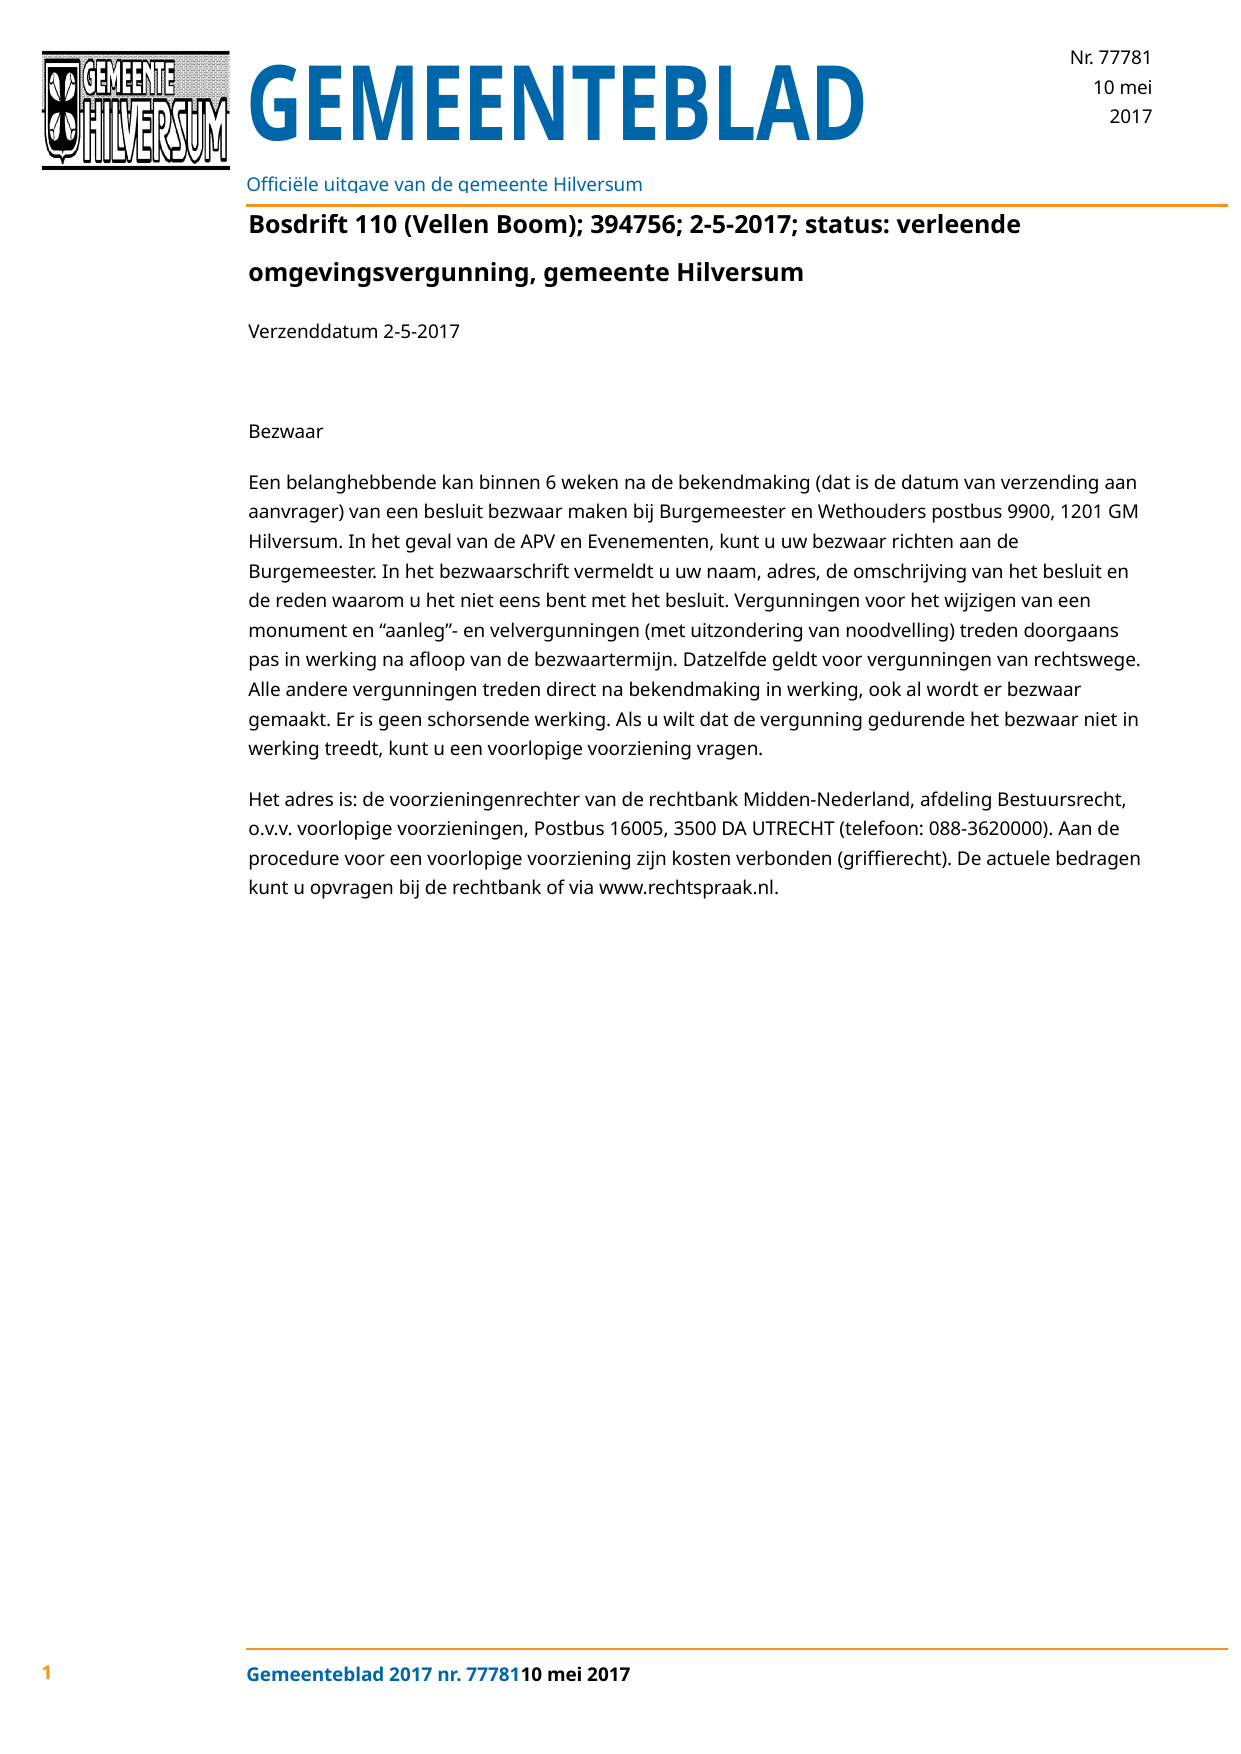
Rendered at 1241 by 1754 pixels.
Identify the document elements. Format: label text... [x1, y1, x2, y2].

text Een belanghebbende kan binnen 6 weken na de bekendmaking (dat is de datum van verzending aan aanvrager) van een besluit bezwaar maken bij Burgemeester en Wethouders postbus 9900, 1201 GM Hilversum. In het geval van de APV en Evenementen, kunt u uw bezwaar richten aan de Burgemeester. In het bezwaarschrift vermeldt u uw naam, adres, de omschrijving van het besluit en de reden waarom u het niet eens bent met het besluit. Vergunningen voor het wijzigen van een monument en “aanleg”- en velvergunningen (met uitzondering van noodvelling) treden doorgaans pas in werking na afloop van de bezwaartermijn. Datzelfde geldt voor vergunningen van rechtswege. Alle andere vergunningen treden direct na bekendmaking in werking, ook al wordt er bezwaar gemaakt. Er is geen schorsende werking. Als u wilt dat de vergunning gedurende het bezwaar niet in werking treedt, kunt u een voorlopige voorziening vragen. [248, 469, 1152, 761]
text Bosdrift 110 (Vellen Boom); 394756; 2-5-2017; status: verleende omgevingsvergunning, gemeente Hilversum [248, 207, 1152, 288]
picture [41, 47, 231, 172]
text Bezwaar [248, 419, 1152, 444]
text Verzenddatum 2-5-2017 [248, 318, 1152, 344]
text Het adres is: de voorzieningenrechter van de rechtbank Midden-Nederland, afdeling Bestuursrecht, o.v.v. voorlopige voorzieningen, Postbus 16005, 3500 DA UTRECHT (telefoon: 088-3620000). Aan de procedure voor een voorlopige voorziening zijn kosten verbonden (griffierecht). De actuele bedragen kunt u opvragen bij de rechtbank of via www.rechtspraak.nl. [248, 786, 1152, 900]
